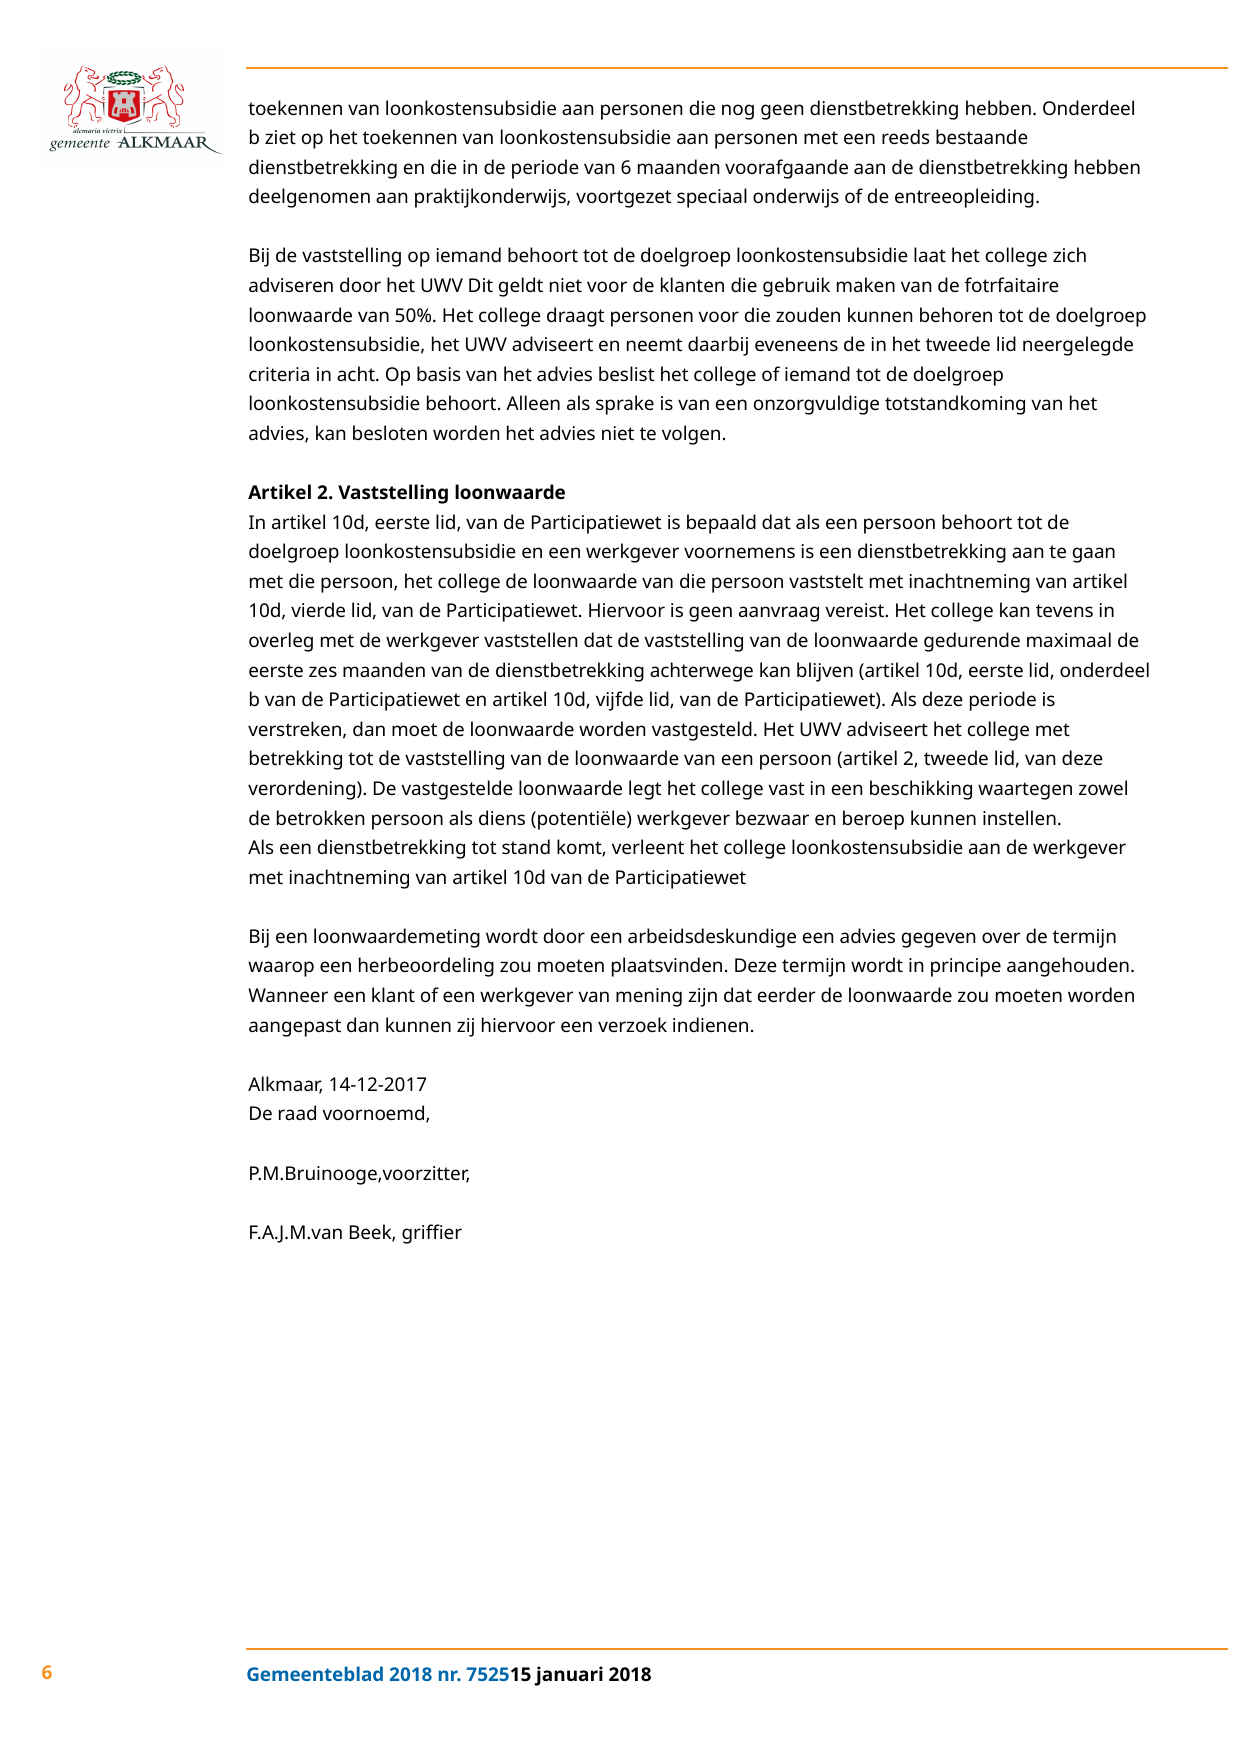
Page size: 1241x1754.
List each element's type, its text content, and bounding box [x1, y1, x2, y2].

picture [41, 47, 231, 172]
text De raad voornoemd, [248, 1101, 1152, 1126]
text Als een dienstbetrekking tot stand komt, verleent het college loonkostensubsidie aan de werkgever met inachtneming van artikel 10d van de Participatiewet [248, 834, 1152, 890]
text Bij de vaststelling op iemand behoort tot de doelgroep loonkostensubsidie laat het college zich adviseren door het UWV Dit geldt niet voor de klanten die gebruik maken van de fotrfaitaire loonwaarde van 50%. Het college draagt personen voor die zouden kunnen behoren tot de doelgroep loonkostensubsidie, het UWV adviseert en neemt daarbij eveneens de in het tweede lid neergelegde criteria in acht. Op basis van het advies beslist het college of iemand tot de doelgroep loonkostensubsidie behoort. Alleen als sprake is van een onzorgvuldige totstandkoming van het advies, kan besloten worden het advies niet te volgen. [248, 243, 1152, 446]
text toekennen van loonkostensubsidie aan personen die nog geen dienstbetrekking hebben. Onderdeel b ziet op het toekennen van loonkostensubsidie aan personen met een reeds bestaande dienstbetrekking en die in de periode van 6 maanden voorafgaande aan de dienstbetrekking hebben deelgenomen aan praktijkonderwijs, voortgezet speciaal onderwijs of de entreeopleiding. [248, 95, 1152, 209]
text Bij een loonwaardemeting wordt door een arbeidsdeskundige een advies gegeven over de termijn waarop een herbeoordeling zou moeten plaatsvinden. Deze termijn wordt in principe aangehouden. Wanneer een klant of een werkgever van mening zijn dat eerder de loonwaarde zou moeten worden aangepast dan kunnen zij hiervoor een verzoek indienen. [248, 923, 1152, 1038]
text In artikel 10d, eerste lid, van de Participatiewet is bepaald dat als een persoon behoort tot de doelgroep loonkostensubsidie en een werkgever voornemens is een dienstbetrekking aan te gaan met die persoon, het college de loonwaarde van die persoon vaststelt met inachtneming van artikel 10d, vierde lid, van de Participatiewet. Hiervoor is geen aanvraag vereist. Het college kan tevens in overleg met de werkgever vaststellen dat de vaststelling van de loonwaarde gedurende maximaal de eerste zes maanden van de dienstbetrekking achterwege kan blijven (artikel 10d, eerste lid, onderdeel b van de Participatiewet en artikel 10d, vijfde lid, van de Participatiewet). Als deze periode is verstreken, dan moet de loonwaarde worden vastgesteld. Het UWV adviseert het college met betrekking tot de vaststelling van de loonwaarde van een persoon (artikel 2, tweede lid, van deze verordening). De vastgestelde loonwaarde legt het college vast in een beschikking waartegen zowel de betrokken persoon als diens (potentiële) werkgever bezwaar en beroep kunnen instellen. [248, 509, 1152, 831]
text Alkmaar, 14-12-2017 [248, 1071, 1152, 1097]
text Artikel 2. Vaststelling loonwaarde [248, 479, 1152, 505]
text P.M.Bruinooge,voorzitter, [248, 1160, 1152, 1186]
text F.A.J.M.van Beek, griffier [248, 1219, 1152, 1245]
